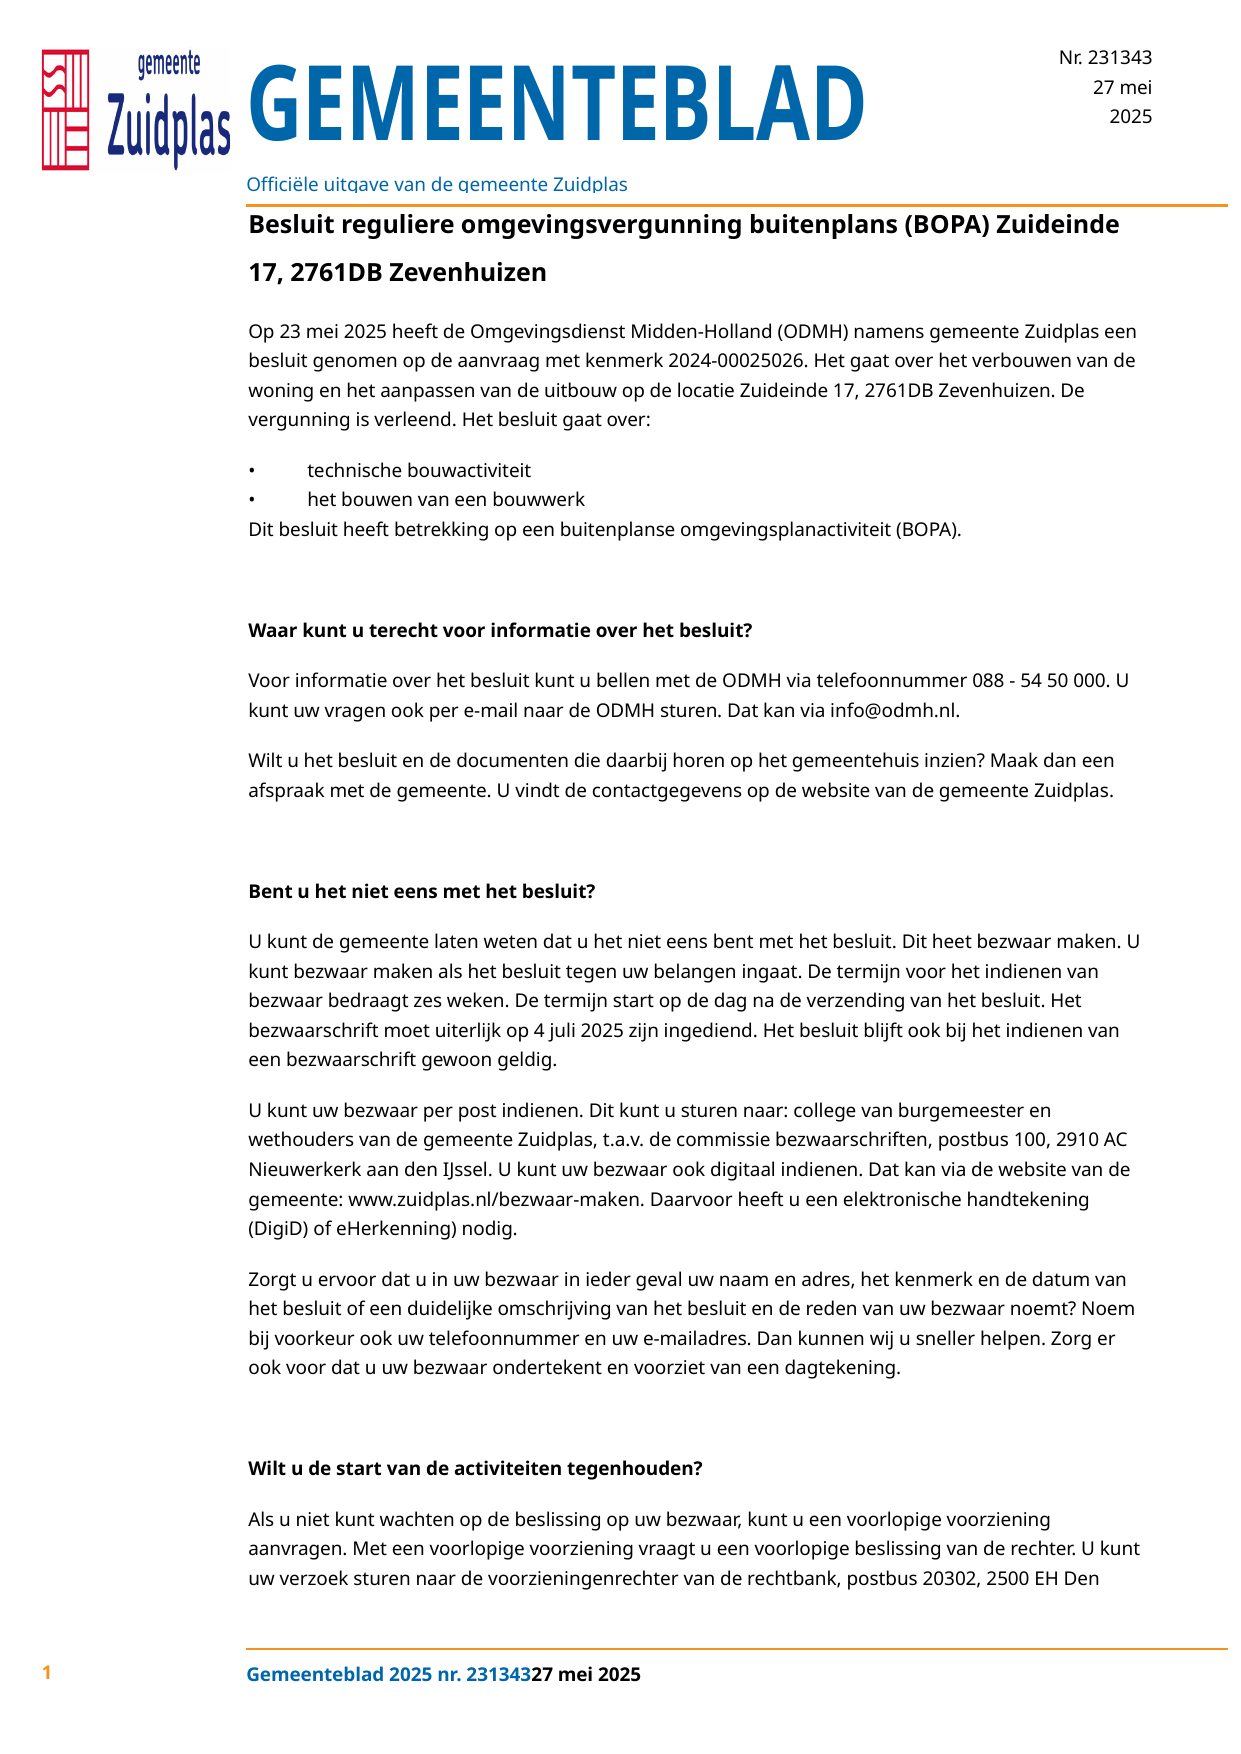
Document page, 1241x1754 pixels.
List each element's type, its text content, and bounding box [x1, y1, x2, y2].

text Bent u het niet eens met het besluit? [248, 878, 1152, 904]
text Besluit reguliere omgevingsvergunning buitenplans (BOPA) Zuideinde 17, 2761DB Zevenhuizen [248, 207, 1152, 288]
text Dit besluit heeft betrekking op een buitenplanse omgevingsplanactiviteit (BOPA). [248, 516, 1152, 542]
text Waar kunt u terecht voor informatie over het besluit? [248, 617, 1152, 643]
list het bouwen van een bouwwerk [248, 487, 1152, 512]
text Als u niet kunt wachten op de beslissing op uw bezwaar, kunt u een voorlopige voorziening aanvragen. Met een voorlopige voorziening vraagt u een voorlopige beslissing van de rechter. U kunt uw verzoek sturen naar de voorzieningenrechter van de rechtbank, postbus 20302, 2500 EH Den [248, 1506, 1152, 1591]
list technische bouwactiviteit [248, 457, 1152, 483]
text Zorgt u ervoor dat u in uw bezwaar in ieder geval uw naam en adres, het kenmerk en de datum van het besluit of een duidelijke omschrijving van het besluit en de reden van uw bezwaar noemt? Noem bij voorkeur ook uw telefoonnummer en uw e-mailadres. Dan kunnen wij u sneller helpen. Zorg er ook voor dat u uw bezwaar ondertekent en voorziet van een dagtekening. [248, 1266, 1152, 1380]
picture [41, 47, 231, 172]
text U kunt uw bezwaar per post indienen. Dit kunt u sturen naar: college van burgemeester en wethouders van de gemeente Zuidplas, t.a.v. de commissie bezwaarschriften, postbus 100, 2910 AC Nieuwerkerk aan den IJssel. U kunt uw bezwaar ook digitaal indienen. Dat kan via de website van de gemeente: www.zuidplas.nl/bezwaar-maken. Daarvoor heeft u een elektronische handtekening (DigiD) of eHerkenning) nodig. [248, 1097, 1152, 1241]
text Wilt u het besluit en de documenten die daarbij horen op het gemeentehuis inzien? Maak dan een afspraak met de gemeente. U vindt de contactgegevens op de website van de gemeente Zuidplas. [248, 747, 1152, 803]
text Wilt u de start van de activiteiten tegenhouden? [248, 1455, 1152, 1481]
text U kunt de gemeente laten weten dat u het niet eens bent met het besluit. Dit heet bezwaar maken. U kunt bezwaar maken als het besluit tegen uw belangen ingaat. De termijn voor het indienen van bezwaar bedraagt zes weken. De termijn start op de dag na de verzending van het besluit. Het bezwaarschrift moet uiterlijk op 4 juli 2025 zijn ingediend. Het besluit blijft ook bij het indienen van een bezwaarschrift gewoon geldig. [248, 928, 1152, 1072]
text Voor informatie over het besluit kunt u bellen met de ODMH via telefoonnummer 088 - 54 50 000. U kunt uw vragen ook per e-mail naar de ODMH sturen. Dat kan via info@odmh.nl. [248, 667, 1152, 723]
text Op 23 mei 2025 heeft de Omgevingsdienst Midden-Holland (ODMH) namens gemeente Zuidplas een besluit genomen op de aanvraag met kenmerk 2024-00025026. Het gaat over het verbouwen van de woning en het aanpassen van de uitbouw op de locatie Zuideinde 17, 2761DB Zevenhuizen. De vergunning is verleend. Het besluit gaat over: [248, 318, 1152, 432]
